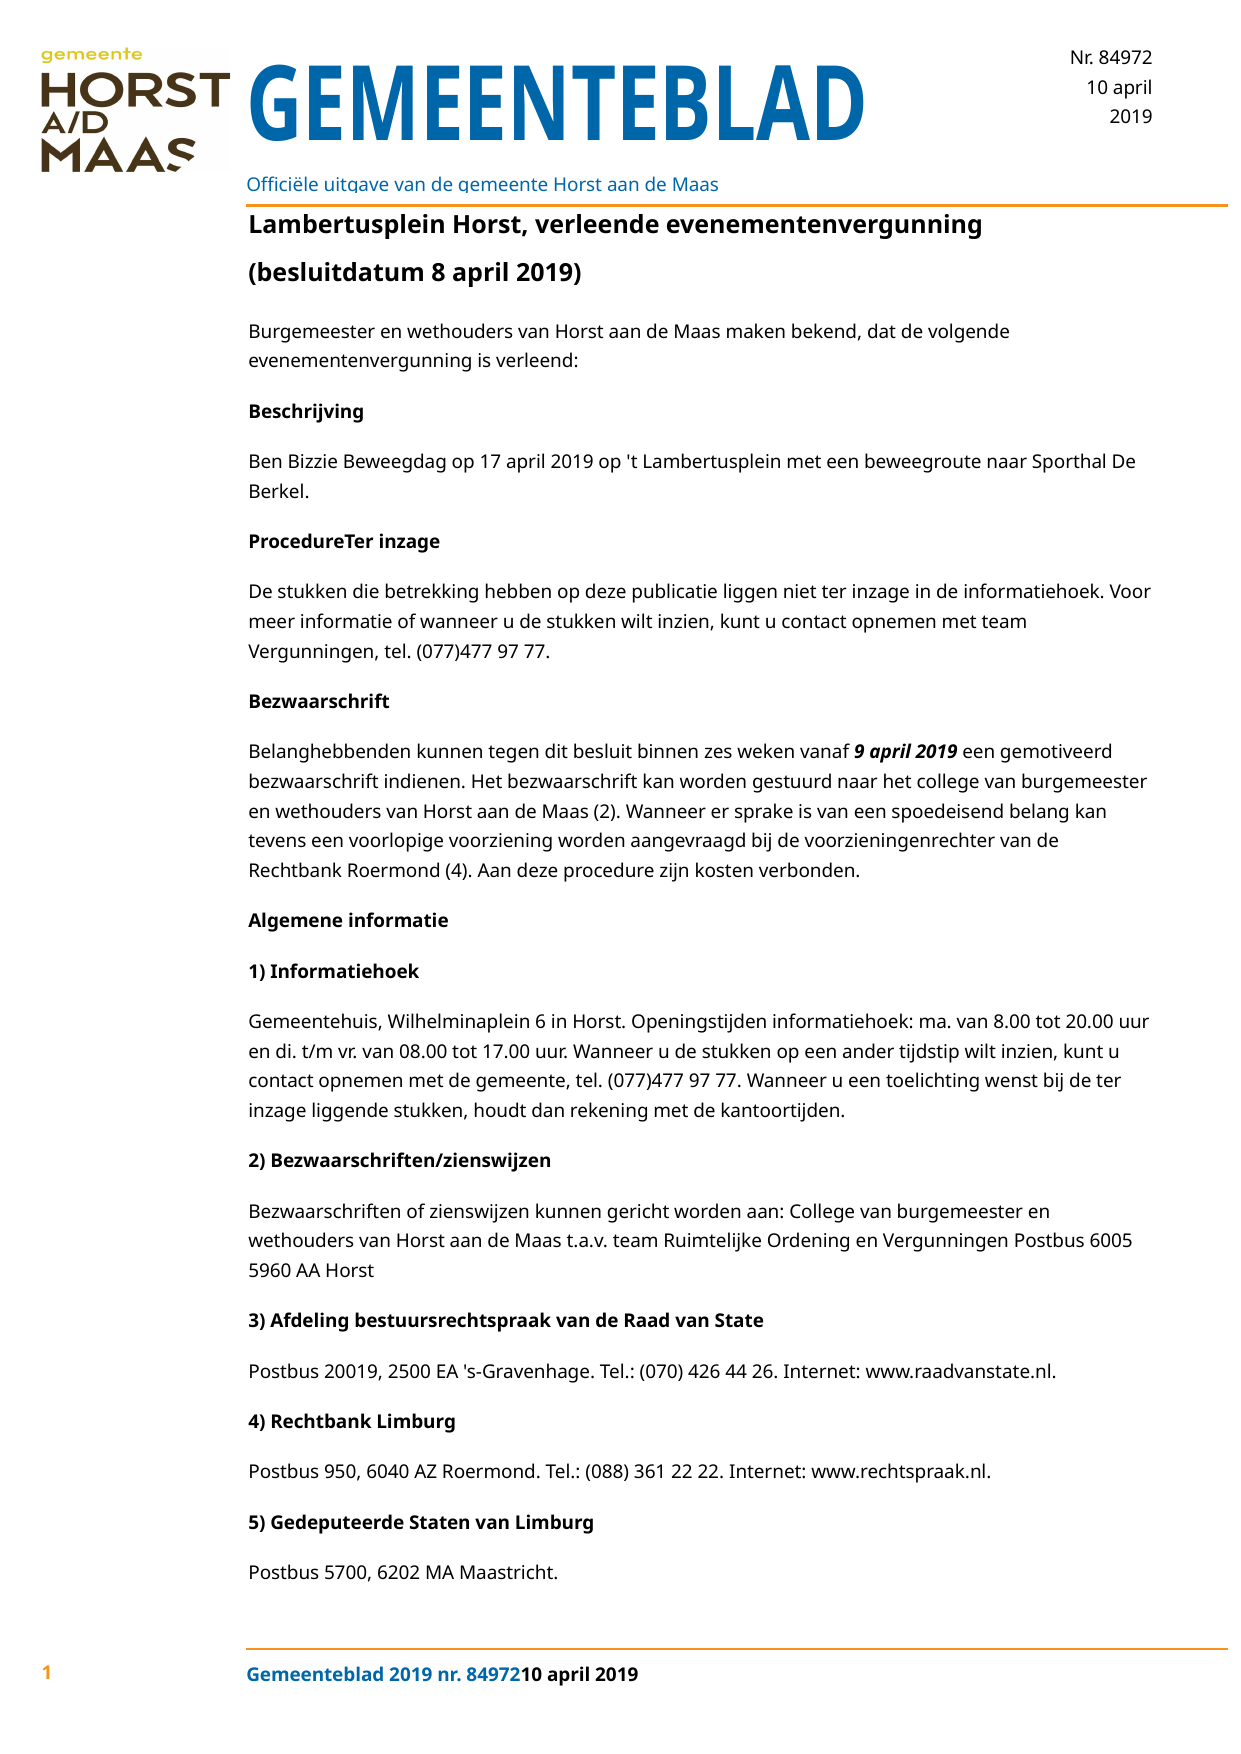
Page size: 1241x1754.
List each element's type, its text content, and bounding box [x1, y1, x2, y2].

text Postbus 950, 6040 AZ Roermond. Tel.: (088) 361 22 22. Internet: www.rechtspraak.nl. [248, 1459, 1152, 1484]
text Postbus 5700, 6202 MA Maastricht. [248, 1559, 1152, 1585]
text 2) Bezwaarschriften/zienswijzen [248, 1147, 1152, 1173]
text 3) Afdeling bestuursrechtspraak van de Raad van State [248, 1307, 1152, 1333]
text Burgemeester en wethouders van Horst aan de Maas maken bekend, dat de volgende evenementenvergunning is verleend: [248, 318, 1152, 373]
text 4) Rechtbank Limburg [248, 1408, 1152, 1434]
text Beschrijving [248, 398, 1152, 424]
text 1) Informatiehoek [248, 958, 1152, 984]
text Gemeentehuis, Wilhelminaplein 6 in Horst. Openingstijden informatiehoek: ma. van 8.00 tot 20.00 uur en di. t/m vr. van 08.00 tot 17.00 uur. Wanneer u de stukken op een ander tijdstip wilt inzien, kunt u contact opnemen met de gemeente, tel. (077)477 97 77. Wanneer u een toelichting wenst bij de ter inzage liggende stukken, houdt dan rekening met de kantoortijden. [248, 1008, 1152, 1123]
text Belanghebbenden kunnen tegen dit besluit binnen zes weken vanaf 9 april 2019 een gemotiveerd bezwaarschrift indienen. Het bezwaarschrift kan worden gestuurd naar het college van burgemeester en wethouders van Horst aan de Maas (2). Wanneer er sprake is van een spoedeisend belang kan tevens een voorlopige voorziening worden aangevraagd bij de voorzieningenrechter van de Rechtbank Roermond (4). Aan deze procedure zijn kosten verbonden. [248, 739, 1152, 883]
text Bezwaarschriften of zienswijzen kunnen gericht worden aan: College van burgemeester en wethouders van Horst aan de Maas t.a.v. team Ruimtelijke Ordening en Vergunningen Postbus 6005 5960 AA Horst [248, 1198, 1152, 1283]
text De stukken die betrekking hebben op deze publicatie liggen niet ter inzage in de informatiehoek. Voor meer informatie of wanneer u de stukken wilt inzien, kunt u contact opnemen met team Vergunningen, tel. (077)477 97 77. [248, 579, 1152, 664]
text ProcedureTer inzage [248, 528, 1152, 554]
text Algemene informatie [248, 907, 1152, 933]
text Postbus 20019, 2500 EA 's-Gravenhage. Tel.: (070) 426 44 26. Internet: www.raadvanstate.nl. [248, 1358, 1152, 1384]
text Lambertusplein Horst, verleende evenementenvergunning (besluitdatum 8 april 2019) [248, 207, 1152, 288]
picture [41, 47, 231, 172]
text 5) Gedeputeerde Staten van Limburg [248, 1509, 1152, 1535]
text Bezwaarschrift [248, 688, 1152, 714]
text Ben Bizzie Beweegdag op 17 april 2019 op 't Lambertusplein met een beweegroute naar Sporthal De Berkel. [248, 448, 1152, 504]
